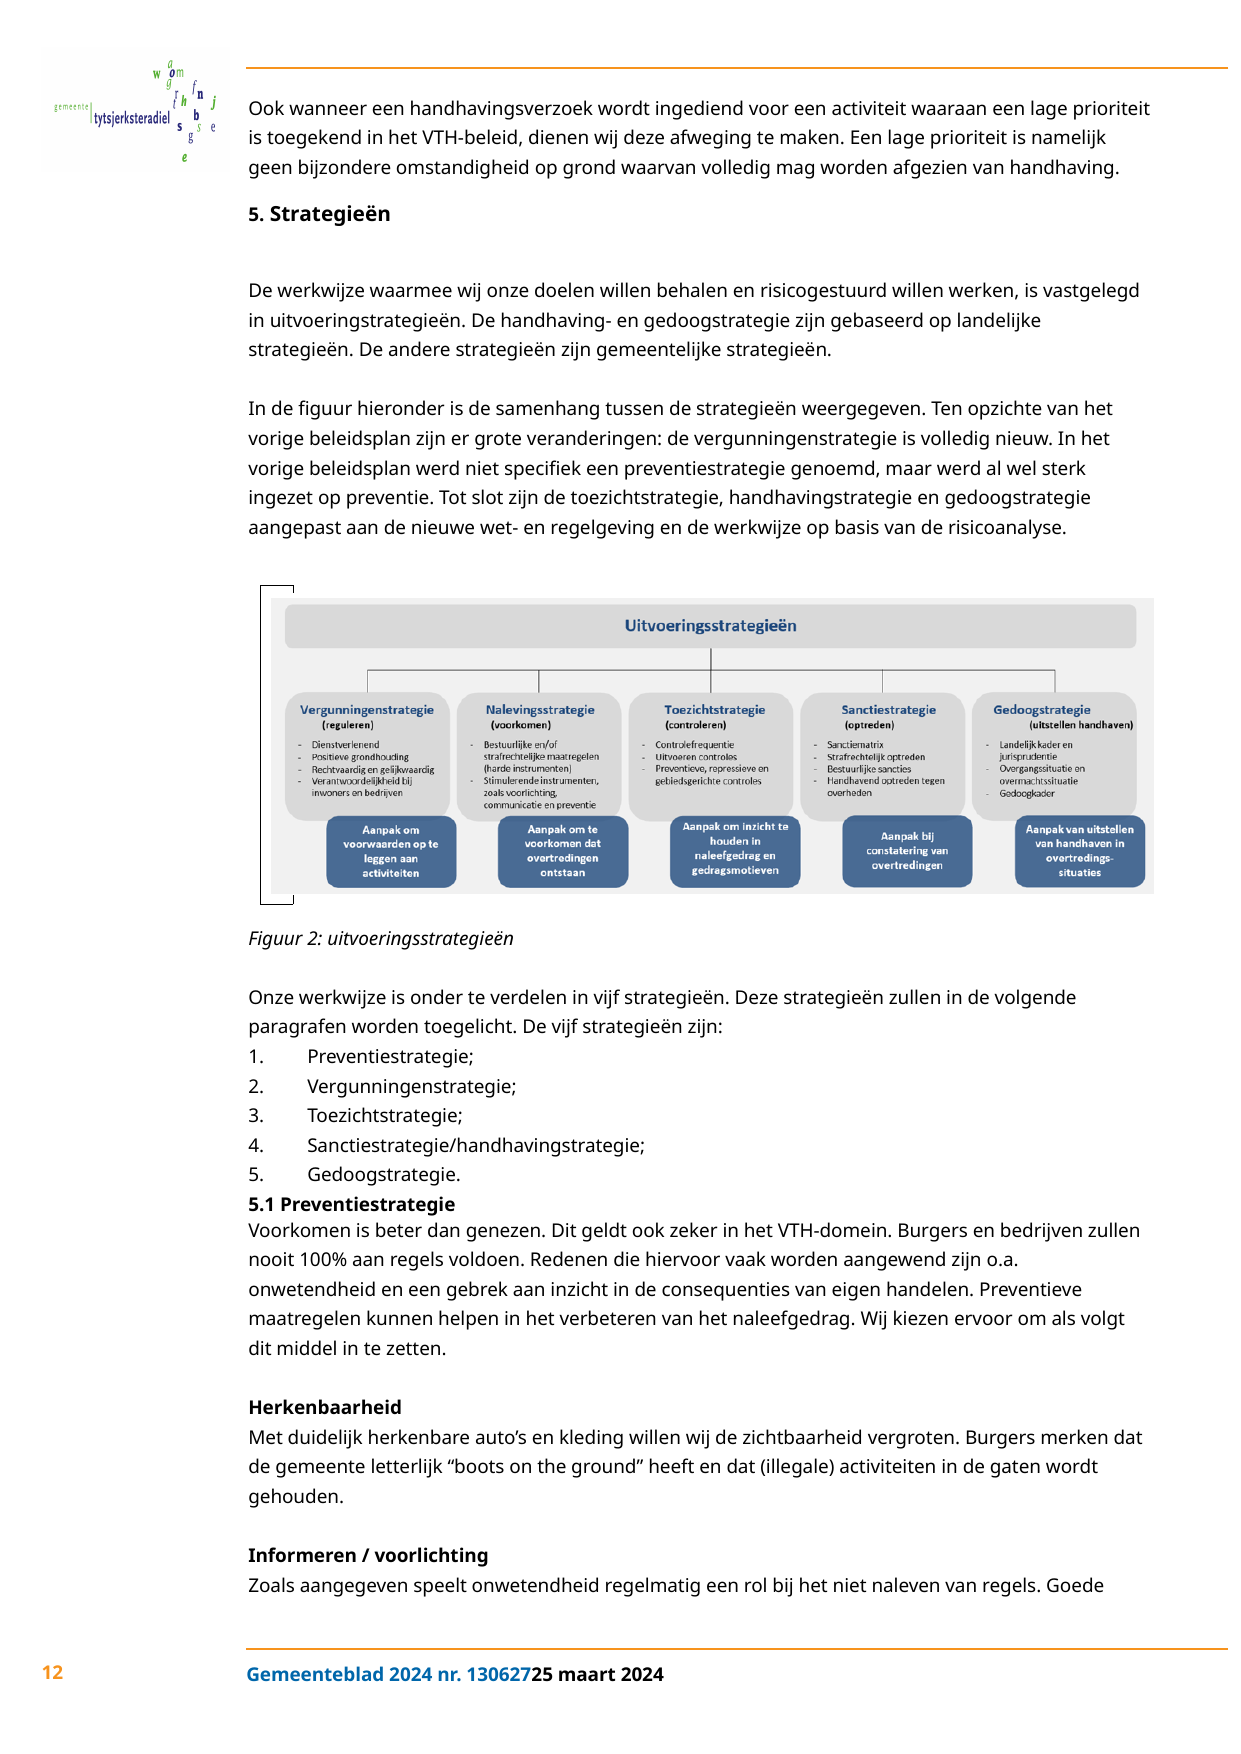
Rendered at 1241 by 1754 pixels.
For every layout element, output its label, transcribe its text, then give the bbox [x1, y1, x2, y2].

text In de figuur hieronder is de samenhang tussen de strategieën weergegeven. Ten opzichte van het vorige beleidsplan zijn er grote veranderingen: de vergunningenstrategie is volledig nieuw. In het vorige beleidsplan werd niet specifiek een preventiestrategie genoemd, maar werd al wel sterk ingezet op preventie. Tot slot zijn de toezichtstrategie, handhavingstrategie en gedoogstrategie aangepast aan de nieuwe wet- en regelgeving en de werkwijze op basis van de risicoanalyse. [248, 396, 1152, 540]
picture [41, 47, 231, 172]
list Gedoogstrategie. [248, 1162, 1152, 1187]
text Zoals aangegeven speelt onwetendheid regelmatig een rol bij het niet naleven van regels. Goede [248, 1572, 1152, 1598]
list Toezichtstrategie; [248, 1102, 1152, 1128]
text De werkwijze waarmee wij onze doelen willen behalen en risicogestuurd willen werken, is vastgelegd in uitvoeringstrategieën. De handhaving- en gedoogstrategie zijn gebaseerd op landelijke strategieën. De andere strategieën zijn gemeentelijke strategieën. [248, 277, 1152, 362]
text Voorkomen is beter dan genezen. Dit geldt ook zeker in het VTH-domein. Burgers en bedrijven zullen nooit 100% aan regels voldoen. Redenen die hiervoor vaak worden aangewend zijn o.a. onwetendheid en een gebrek aan inzicht in de consequenties van eigen handelen. Preventieve maatregelen kunnen helpen in het verbeteren van het naleefgedrag. Wij kiezen ervoor om als volgt dit middel in te zetten. [248, 1217, 1152, 1361]
picture [268, 593, 1154, 895]
text Figuur 2: uitvoeringsstrategieën [248, 925, 1152, 951]
list Sanctiestrategie/handhavingstrategie; [248, 1132, 1152, 1158]
text Met duidelijk herkenbare auto’s en kleding willen wij de zichtbaarheid vergroten. Burgers merken dat de gemeente letterlijk “boots on the ground” heeft en dat (illegale) activiteiten in de gaten wordt gehouden. [248, 1424, 1152, 1509]
list Preventiestrategie; [248, 1043, 1152, 1069]
text 5. Strategieën [248, 199, 1152, 228]
list Vergunningenstrategie; [248, 1073, 1152, 1098]
text Informeren / voorlichting [248, 1542, 1152, 1568]
text 5.1 Preventiestrategie [248, 1191, 1152, 1217]
text Ook wanneer een handhavingsverzoek wordt ingediend voor een activiteit waaraan een lage prioriteit is toegekend in het VTH-beleid, dienen wij deze afweging te maken. Een lage prioriteit is namelijk geen bijzondere omstandigheid op grond waarvan volledig mag worden afgezien van handhaving. [248, 95, 1152, 180]
text Herkenbaarheid [248, 1394, 1152, 1420]
text Onze werkwijze is onder te verdelen in vijf strategieën. Deze strategieën zullen in de volgende paragrafen worden toegelicht. De vijf strategieën zijn: [248, 984, 1152, 1039]
